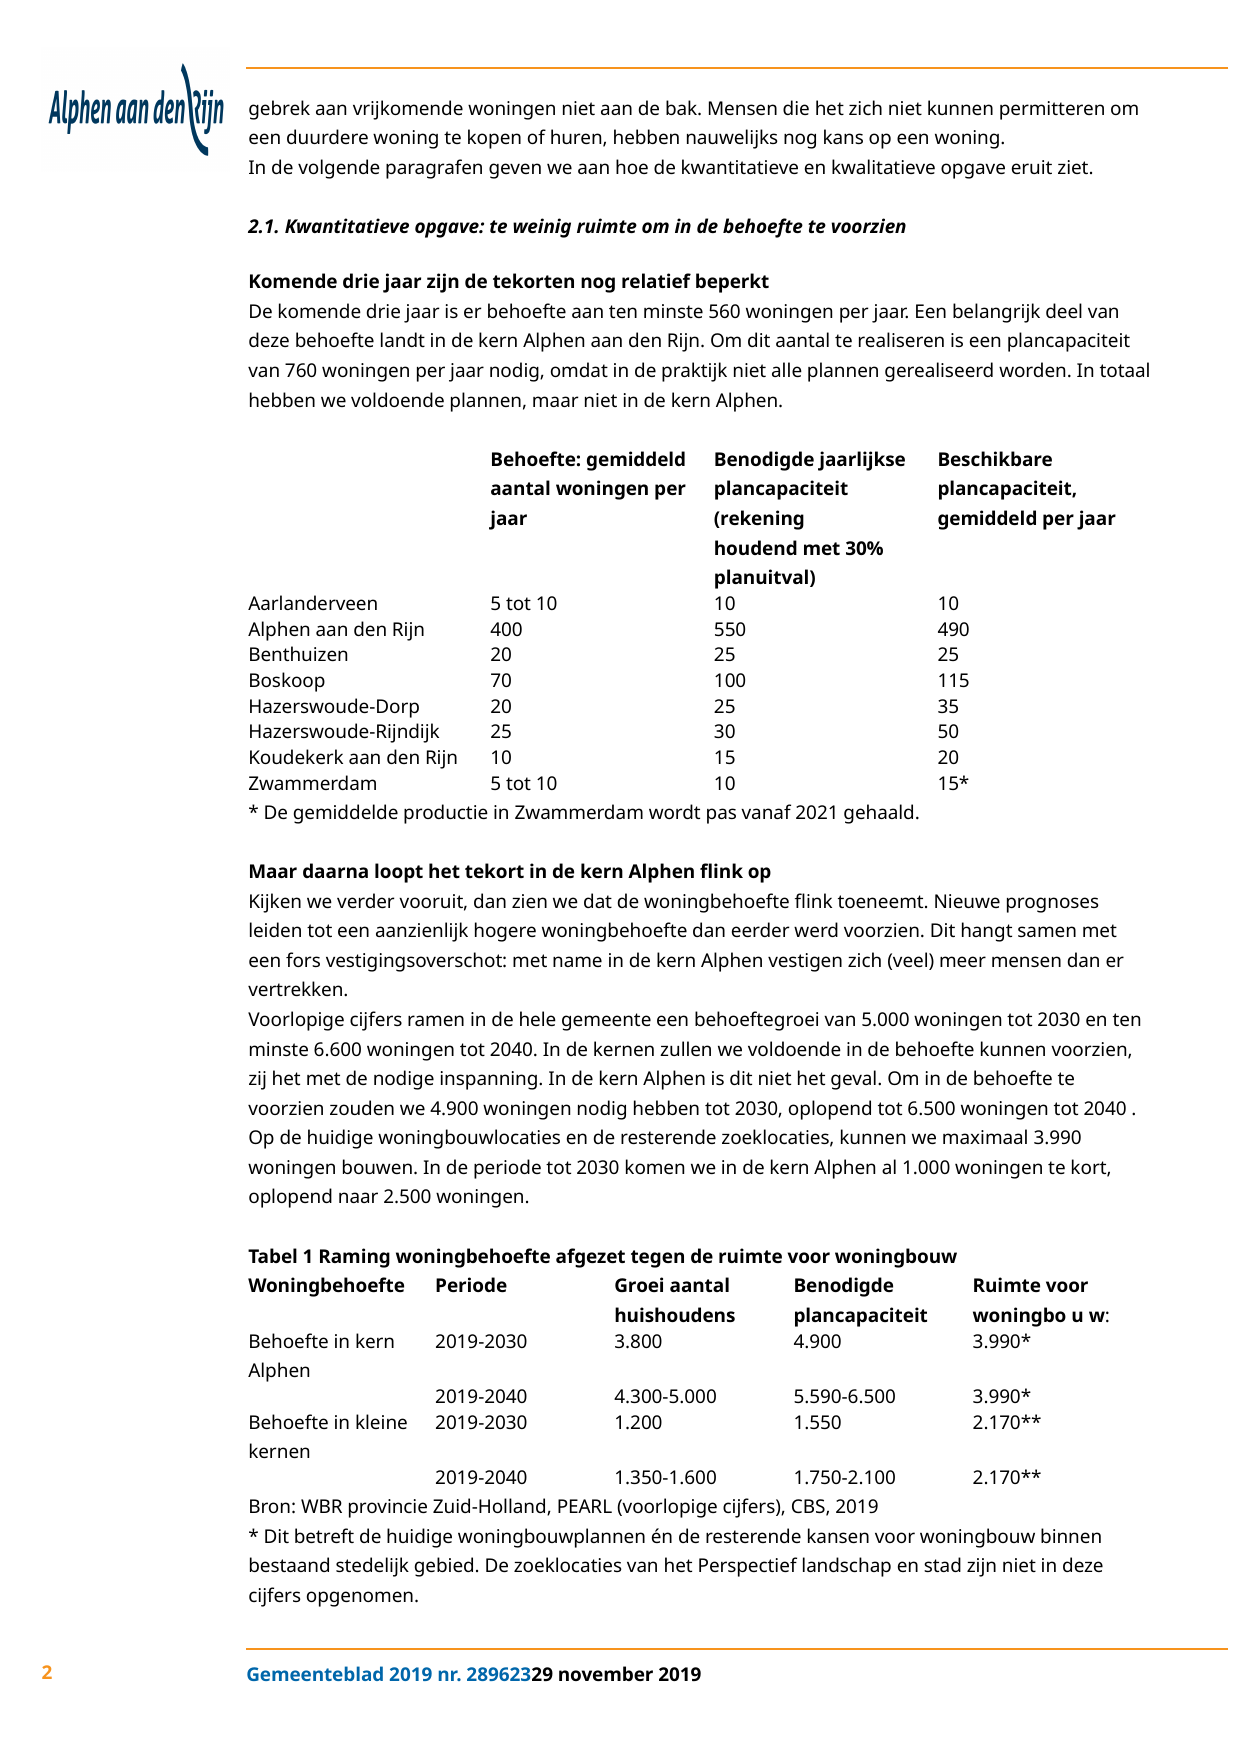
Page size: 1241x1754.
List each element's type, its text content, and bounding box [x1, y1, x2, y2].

table_cell 2019-2030 [435, 1328, 614, 1383]
table_cell 15 [714, 745, 937, 770]
table_cell 550 [714, 616, 937, 642]
table_header Groei aantal huishoudens [614, 1273, 793, 1328]
table_cell Hazerswoude-Dorp [248, 693, 490, 719]
table_cell 2019-2040 [435, 1464, 614, 1490]
table_cell 30 [714, 719, 937, 744]
text Bron: WBR provincie Zuid-Holland, PEARL (voorlopige cijfers), CBS, 2019 [248, 1493, 1152, 1519]
table_cell 2019-2030 [435, 1409, 614, 1464]
table_cell 25 [937, 642, 1152, 667]
table_cell 2.170** [973, 1464, 1152, 1490]
table_cell 15* [937, 770, 1152, 796]
table_cell 20 [937, 745, 1152, 770]
table_cell Aarlanderveen [248, 590, 490, 616]
table_cell 1.550 [793, 1409, 972, 1464]
table_cell 5.590-6.500 [793, 1383, 972, 1409]
table_header Benodigde plancapaciteit [793, 1273, 972, 1328]
table_cell 25 [714, 642, 937, 667]
table_header Woningbehoefte [248, 1273, 435, 1328]
table_header Behoefte: gemiddeld aantal woningen per jaar [490, 446, 714, 590]
table_header Periode [435, 1273, 614, 1328]
text Komende drie jaar zijn de tekorten nog relatief beperkt [248, 268, 1152, 294]
table_cell 70 [490, 667, 714, 693]
table_cell [248, 1464, 435, 1490]
text Maar daarna loopt het tekort in de kern Alphen flink op [248, 858, 1152, 884]
table_cell 3.800 [614, 1328, 793, 1383]
table_header Ruimte voor woningbo u w: [973, 1273, 1152, 1328]
table_cell 20 [490, 693, 714, 719]
picture [41, 47, 231, 172]
text De komende drie jaar is er behoefte aan ten minste 560 woningen per jaar. Een belangrijk deel van deze behoefte landt in de kern Alphen aan den Rijn. Om dit aantal te realiseren is een plancapaciteit van 760 woningen per jaar nodig, omdat in de praktijk niet alle plannen gerealiseerd worden. In totaal hebben we voldoende plannen, maar niet in de kern Alphen. [248, 298, 1152, 412]
table_cell 5 tot 10 [490, 590, 714, 616]
text Tabel 1 Raming woningbehoefte afgezet tegen de ruimte voor woningbouw [248, 1243, 1152, 1269]
table_header Benodigde jaarlijkse plancapaciteit (rekening houdend met 30% planuitval) [714, 446, 937, 590]
table_cell 10 [714, 590, 937, 616]
table_cell 400 [490, 616, 714, 642]
table_cell Koudekerk aan den Rijn [248, 745, 490, 770]
table_cell 3.990* [973, 1328, 1152, 1383]
table_cell Boskoop [248, 667, 490, 693]
text Voorlopige cijfers ramen in de hele gemeente een behoeftegroei van 5.000 woningen tot 2030 en ten minste 6.600 woningen tot 2040. In de kernen zullen we voldoende in de behoefte kunnen voorzien, zij het met de nodige inspanning. In de kern Alphen is dit niet het geval. Om in de behoefte te voorzien zouden we 4.900 woningen nodig hebben tot 2030, oplopend tot 6.500 woningen tot 2040 . Op de huidige woningbouwlocaties en de resterende zoeklocaties, kunnen we maximaal 3.990 woningen bouwen. In de periode tot 2030 komen we in de kern Alphen al 1.000 woningen te kort, oplopend naar 2.500 woningen. [248, 1006, 1152, 1209]
text * De gemiddelde productie in Zwammerdam wordt pas vanaf 2021 gehaald. [248, 799, 1152, 825]
table_cell 3.990* [973, 1383, 1152, 1409]
table_cell 490 [937, 616, 1152, 642]
table_cell 50 [937, 719, 1152, 744]
table_cell 1.200 [614, 1409, 793, 1464]
table_cell 2.170** [973, 1409, 1152, 1464]
table_cell 2019-2040 [435, 1383, 614, 1409]
text 2.1. Kwantitatieve opgave: te weinig ruimte om in de behoefte te voorzien [248, 213, 1152, 239]
table_cell 10 [490, 745, 714, 770]
table_header Beschikbare plancapaciteit, gemiddeld per jaar [937, 446, 1152, 590]
table_cell 100 [714, 667, 937, 693]
table_cell [248, 1383, 435, 1409]
table_cell Behoefte in kleine kernen [248, 1409, 435, 1464]
table_cell 4.300-5.000 [614, 1383, 793, 1409]
table_cell Behoefte in kern Alphen [248, 1328, 435, 1383]
table_cell 10 [937, 590, 1152, 616]
text Kijken we verder vooruit, dan zien we dat de woningbehoefte flink toeneemt. Nieuwe prognoses leiden tot een aanzienlijk hogere woningbehoefte dan eerder werd voorzien. Dit hangt samen met een fors vestigingsoverschot: met name in de kern Alphen vestigen zich (veel) meer mensen dan er vertrekken. [248, 888, 1152, 1002]
table_cell 1.350-1.600 [614, 1464, 793, 1490]
table_cell Alphen aan den Rijn [248, 616, 490, 642]
table_header [248, 446, 490, 590]
table_cell Benthuizen [248, 642, 490, 667]
table_cell Hazerswoude-Rijndijk [248, 719, 490, 744]
table_cell 10 [714, 770, 937, 796]
table_cell 25 [714, 693, 937, 719]
text In de volgende paragrafen geven we aan hoe de kwantitatieve en kwalitatieve opgave eruit ziet. [248, 154, 1152, 180]
text gebrek aan vrijkomende woningen niet aan de bak. Mensen die het zich niet kunnen permitteren om een duurdere woning te kopen of huren, hebben nauwelijks nog kans op een woning. [248, 95, 1152, 150]
table_cell Zwammerdam [248, 770, 490, 796]
table_cell 25 [490, 719, 714, 744]
table_cell 5 tot 10 [490, 770, 714, 796]
table_cell 4.900 [793, 1328, 972, 1383]
table_cell 35 [937, 693, 1152, 719]
text * Dit betreft de huidige woningbouwplannen én de resterende kansen voor woningbouw binnen bestaand stedelijk gebied. De zoeklocaties van het Perspectief landschap en stad zijn niet in deze cijfers opgenomen. [248, 1523, 1152, 1608]
table_cell 20 [490, 642, 714, 667]
table_cell 115 [937, 667, 1152, 693]
table_cell 1.750-2.100 [793, 1464, 972, 1490]
